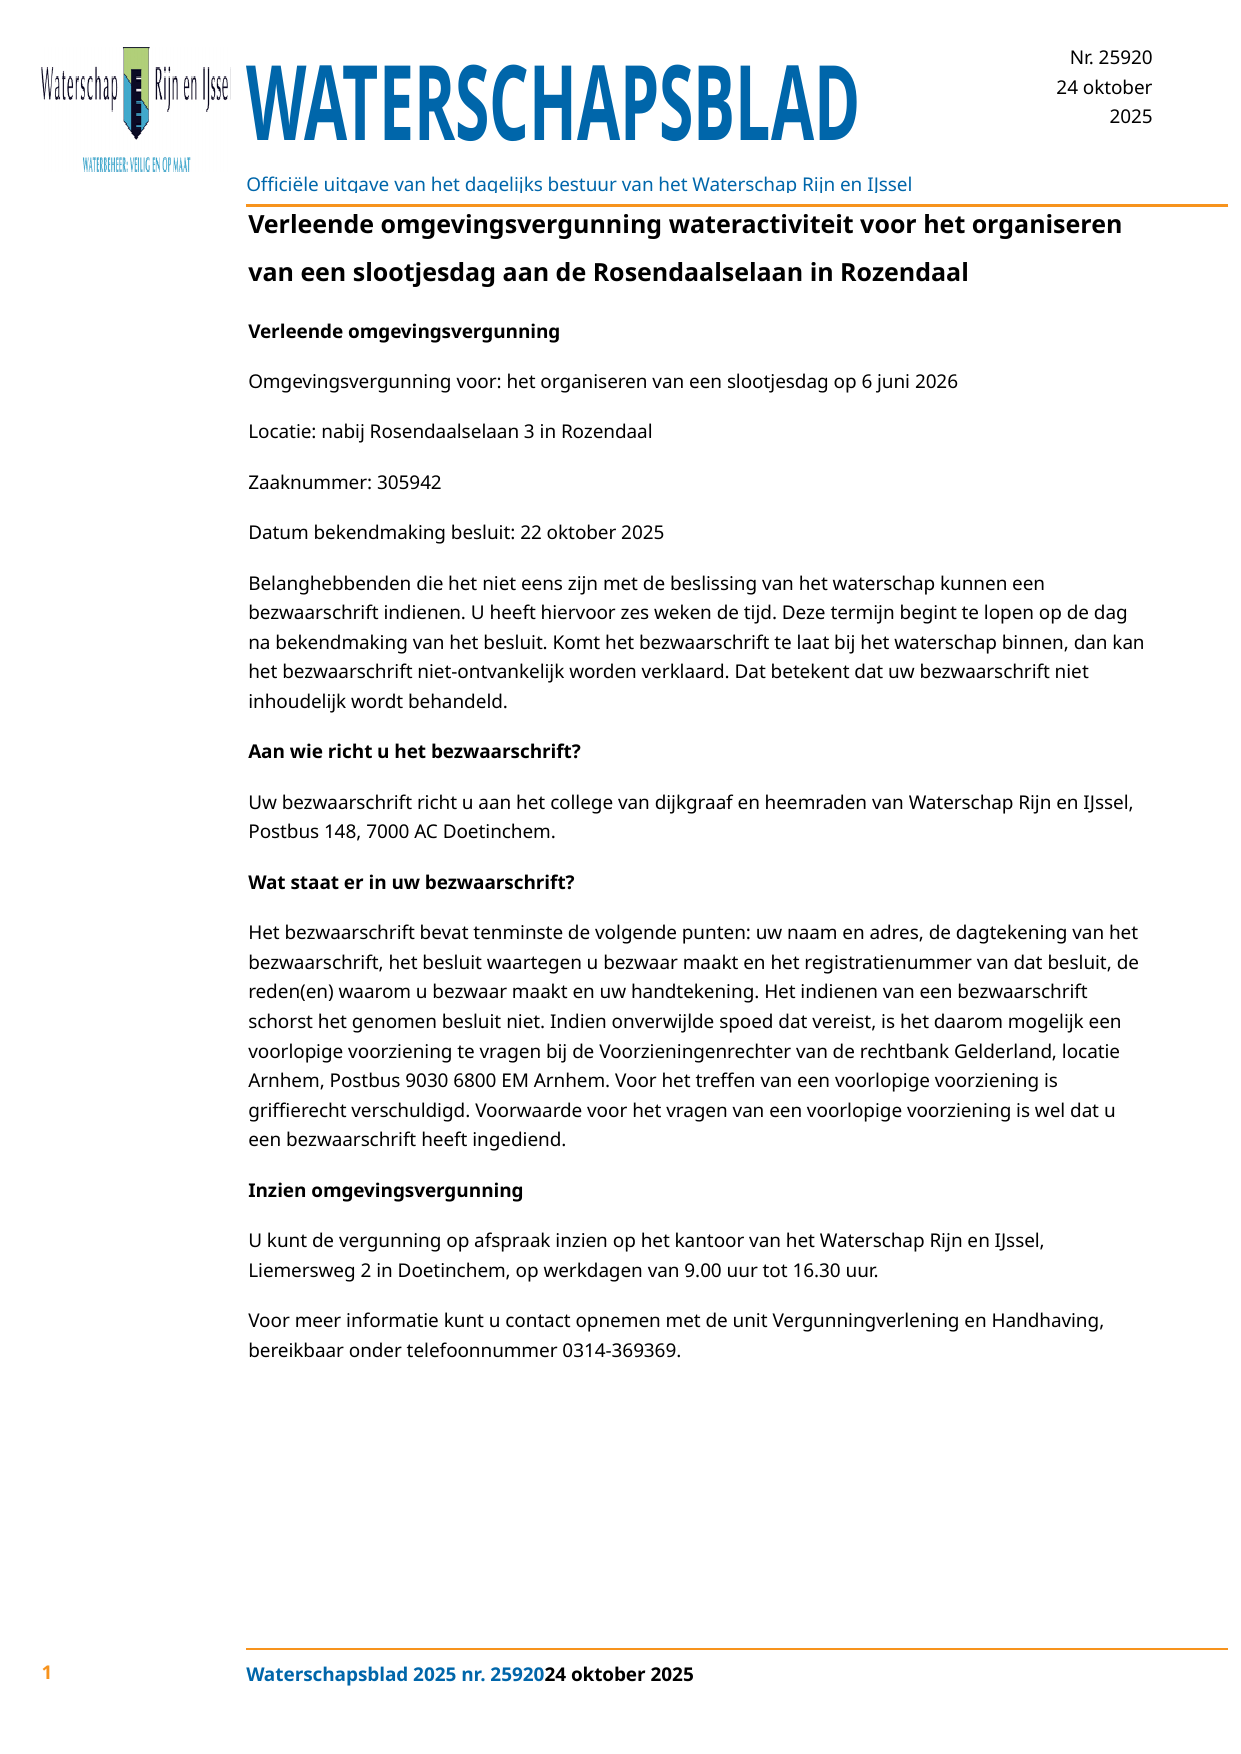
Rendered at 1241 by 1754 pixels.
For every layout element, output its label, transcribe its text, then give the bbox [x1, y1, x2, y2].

text Het bezwaarschrift bevat tenminste de volgende punten: uw naam en adres, de dagtekening van het bezwaarschrift, het besluit waartegen u bezwaar maakt en het registratienummer van dat besluit, de reden(en) waarom u bezwaar maakt en uw handtekening. Het indienen van een bezwaarschrift schorst het genomen besluit niet. Indien onverwijlde spoed dat vereist, is het daarom mogelijk een voorlopige voorziening te vragen bij de Voorzieningenrechter van de rechtbank Gelderland, locatie Arnhem, Postbus 9030 6800 EM Arnhem. Voor het treffen van een voorlopige voorziening is griffierecht verschuldigd. Voorwaarde voor het vragen van een voorlopige voorziening is wel dat u een bezwaarschrift heeft ingediend. [248, 919, 1152, 1152]
text Inzien omgevingsvergunning [248, 1177, 1152, 1203]
text Datum bekendmaking besluit: 22 oktober 2025 [248, 519, 1152, 545]
text Omgevingsvergunning voor: het organiseren van een slootjesdag op 6 juni 2026 [248, 368, 1152, 394]
text Belanghebbenden die het niet eens zijn met de beslissing van het waterschap kunnen een bezwaarschrift indienen. U heeft hiervoor zes weken de tijd. Deze termijn begint te lopen op de dag na bekendmaking van het besluit. Komt het bezwaarschrift te laat bij het waterschap binnen, dan kan het bezwaarschrift niet-ontvankelijk worden verklaard. Dat betekent dat uw bezwaarschrift niet inhoudelijk wordt behandeld. [248, 570, 1152, 714]
text Zaaknummer: 305942 [248, 469, 1152, 495]
text Voor meer informatie kunt u contact opnemen met de unit Vergunningverlening en Handhaving, bereikbaar onder telefoonnummer 0314-369369. [248, 1307, 1152, 1363]
text Locatie: nabij Rosendaalselaan 3 in Rozendaal [248, 419, 1152, 444]
text Wat staat er in uw bezwaarschrift? [248, 869, 1152, 895]
text Verleende omgevingsvergunning [248, 318, 1152, 344]
picture [41, 47, 231, 172]
text Aan wie richt u het bezwaarschrift? [248, 739, 1152, 764]
text Uw bezwaarschrift richt u aan het college van dijkgraaf en heemraden van Waterschap Rijn en IJssel, Postbus 148, 7000 AC Doetinchem. [248, 789, 1152, 844]
text Verleende omgevingsvergunning wateractiviteit voor het organiseren van een slootjesdag aan de Rosendaalselaan in Rozendaal [248, 207, 1152, 288]
text U kunt de vergunning op afspraak inzien op het kantoor van het Waterschap Rijn en IJssel, Liemersweg 2 in Doetinchem, op werkdagen van 9.00 uur tot 16.30 uur. [248, 1227, 1152, 1283]
